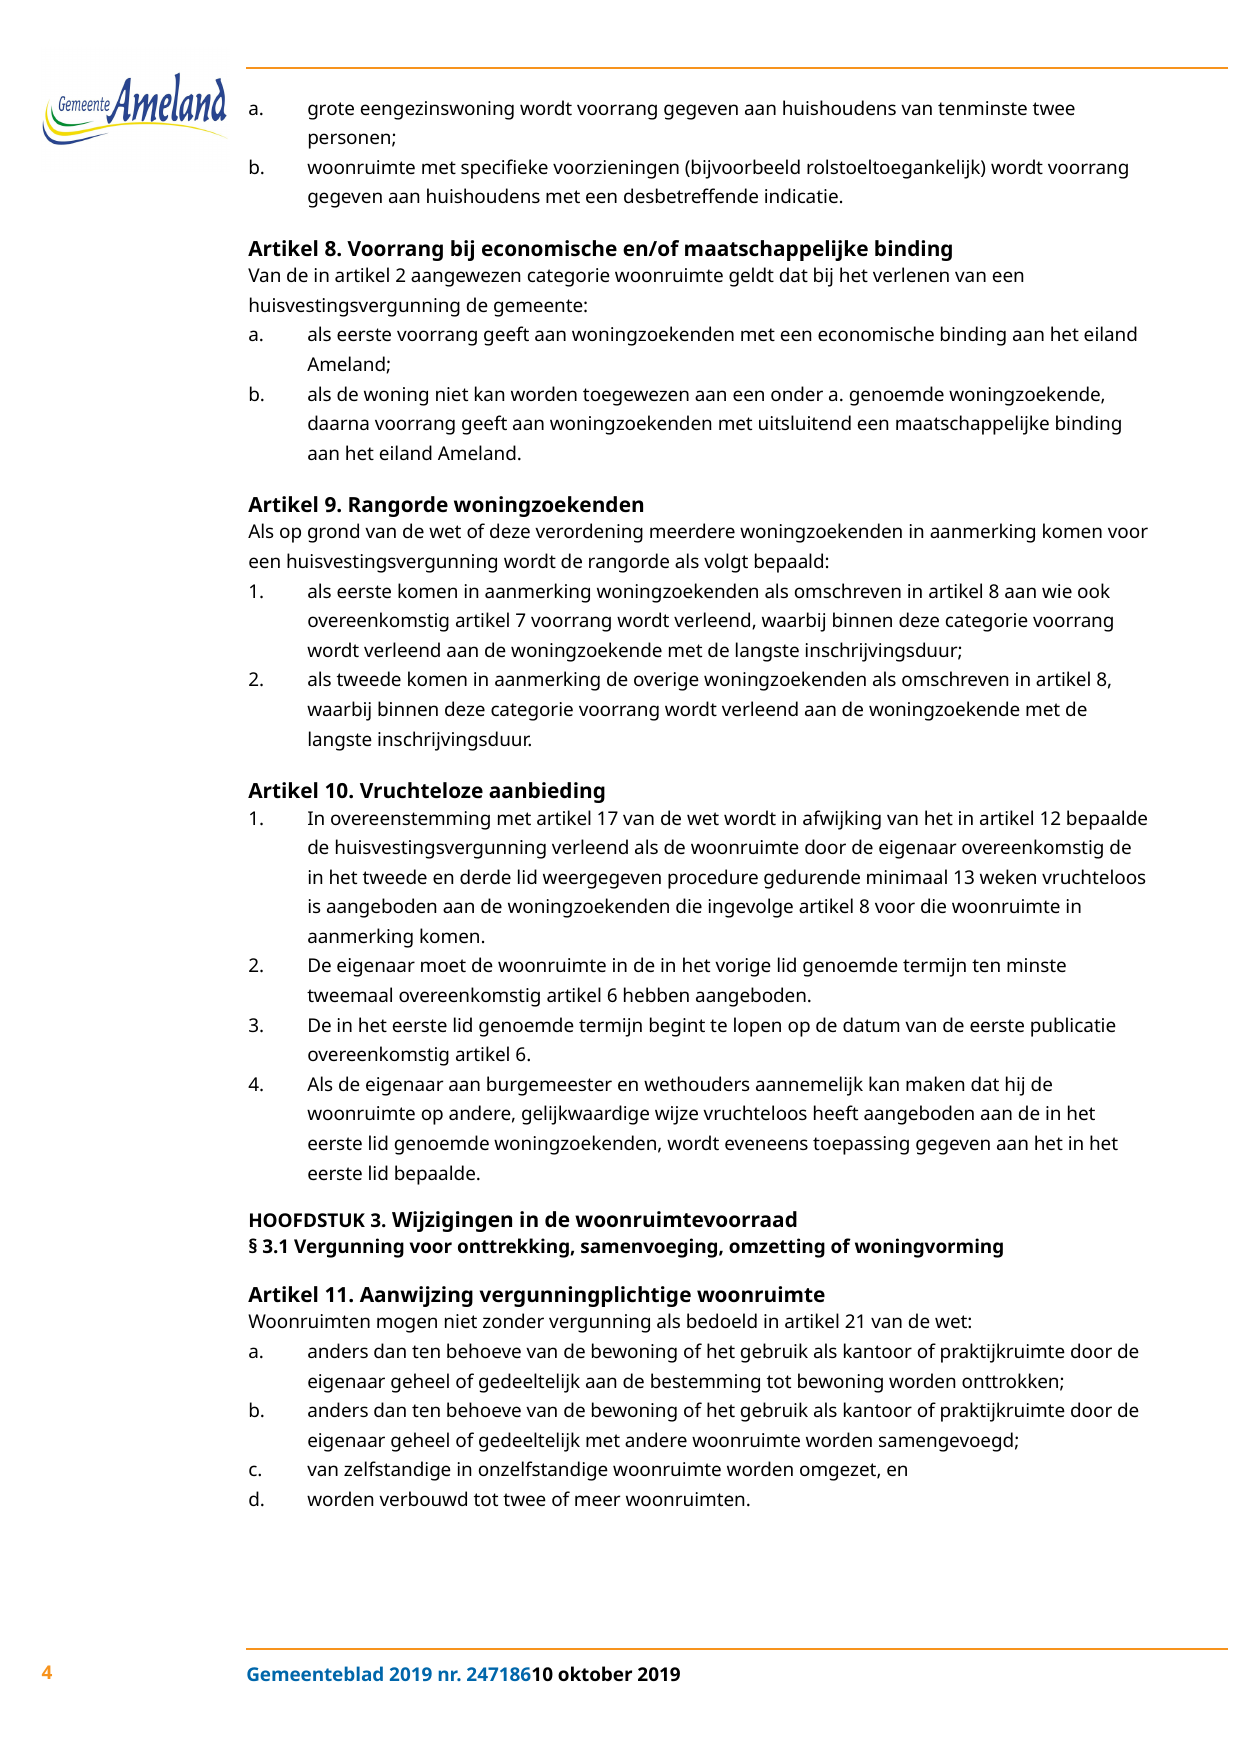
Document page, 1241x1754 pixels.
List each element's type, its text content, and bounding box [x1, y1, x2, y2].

text Van de in artikel 2 aangewezen categorie woonruimte geldt dat bij het verlenen van een huisvestingsvergunning de gemeente: [248, 262, 1152, 318]
text HOOFDSTUK 3. Wijzigingen in de woonruimtevoorraad [248, 1205, 1152, 1234]
text Woonruimten mogen niet zonder vergunning als bedoeld in artikel 21 van de wet: [248, 1309, 1152, 1334]
picture [41, 47, 231, 172]
text Artikel 8. Voorrang bij economische en/of maatschappelijke binding [248, 234, 1152, 262]
list als eerste komen in aanmerking woningzoekenden als omschreven in artikel 8 aan wie ook overeenkomstig artikel 7 voorrang wordt verleend, waarbij binnen deze categorie voorrang wordt verleend aan de woningzoekende met de langste inschrijvingsduur; [248, 578, 1152, 663]
list worden verbouwd tot twee of meer woonruimten. [248, 1486, 1152, 1512]
list De in het eerste lid genoemde termijn begint te lopen op de datum van de eerste publicatie overeenkomstig artikel 6. [248, 1012, 1152, 1067]
text Artikel 9. Rangorde woningzoekenden [248, 490, 1152, 519]
text Artikel 11. Aanwijzing vergunningplichtige woonruimte [248, 1280, 1152, 1309]
list als de woning niet kan worden toegewezen aan een onder a. genoemde woningzoekende, daarna voorrang geeft aan woningzoekenden met uitsluitend een maatschappelijke binding aan het eiland Ameland. [248, 381, 1152, 466]
list anders dan ten behoeve van de bewoning of het gebruik als kantoor of praktijkruimte door de eigenaar geheel of gedeeltelijk aan de bestemming tot bewoning worden onttrokken; [248, 1338, 1152, 1394]
list als eerste voorrang geeft aan woningzoekenden met een economische binding aan het eiland Ameland; [248, 322, 1152, 377]
list woonruimte met specifieke voorzieningen (bijvoorbeeld rolstoeltoegankelijk) wordt voorrang gegeven aan huishoudens met een desbetreffende indicatie. [248, 154, 1152, 209]
text § 3.1 Vergunning voor onttrekking, samenvoeging, omzetting of woningvorming [248, 1234, 1152, 1259]
list anders dan ten behoeve van de bewoning of het gebruik als kantoor of praktijkruimte door de eigenaar geheel of gedeeltelijk met andere woonruimte worden samengevoegd; [248, 1397, 1152, 1453]
list Als de eigenaar aan burgemeester en wethouders aannemelijk kan maken dat hij de woonruimte op andere, gelijkwaardige wijze vruchteloos heeft aangeboden aan de in het eerste lid genoemde woningzoekenden, wordt eveneens toepassing gegeven aan het in het eerste lid bepaalde. [248, 1071, 1152, 1185]
list In overeenstemming met artikel 17 van de wet wordt in afwijking van het in artikel 12 bepaalde de huisvestingsvergunning verleend als de woonruimte door de eigenaar overeenkomstig de in het tweede en derde lid weergegeven procedure gedurende minimaal 13 weken vruchteloos is aangeboden aan de woningzoekenden die ingevolge artikel 8 voor die woonruimte in aanmerking komen. [248, 805, 1152, 949]
list als tweede komen in aanmerking de overige woningzoekenden als omschreven in artikel 8, waarbij binnen deze categorie voorrang wordt verleend aan de woningzoekende met de langste inschrijvingsduur. [248, 667, 1152, 752]
list van zelfstandige in onzelfstandige woonruimte worden omgezet, en [248, 1457, 1152, 1482]
text Artikel 10. Vruchteloze aanbieding [248, 776, 1152, 805]
text Als op grond van de wet of deze verordening meerdere woningzoekenden in aanmerking komen voor een huisvestingsvergunning wordt de rangorde als volgt bepaald: [248, 519, 1152, 574]
list grote eengezinswoning wordt voorrang gegeven aan huishoudens van tenminste twee personen; [248, 95, 1152, 150]
list De eigenaar moet de woonruimte in de in het vorige lid genoemde termijn ten minste tweemaal overeenkomstig artikel 6 hebben aangeboden. [248, 953, 1152, 1008]
